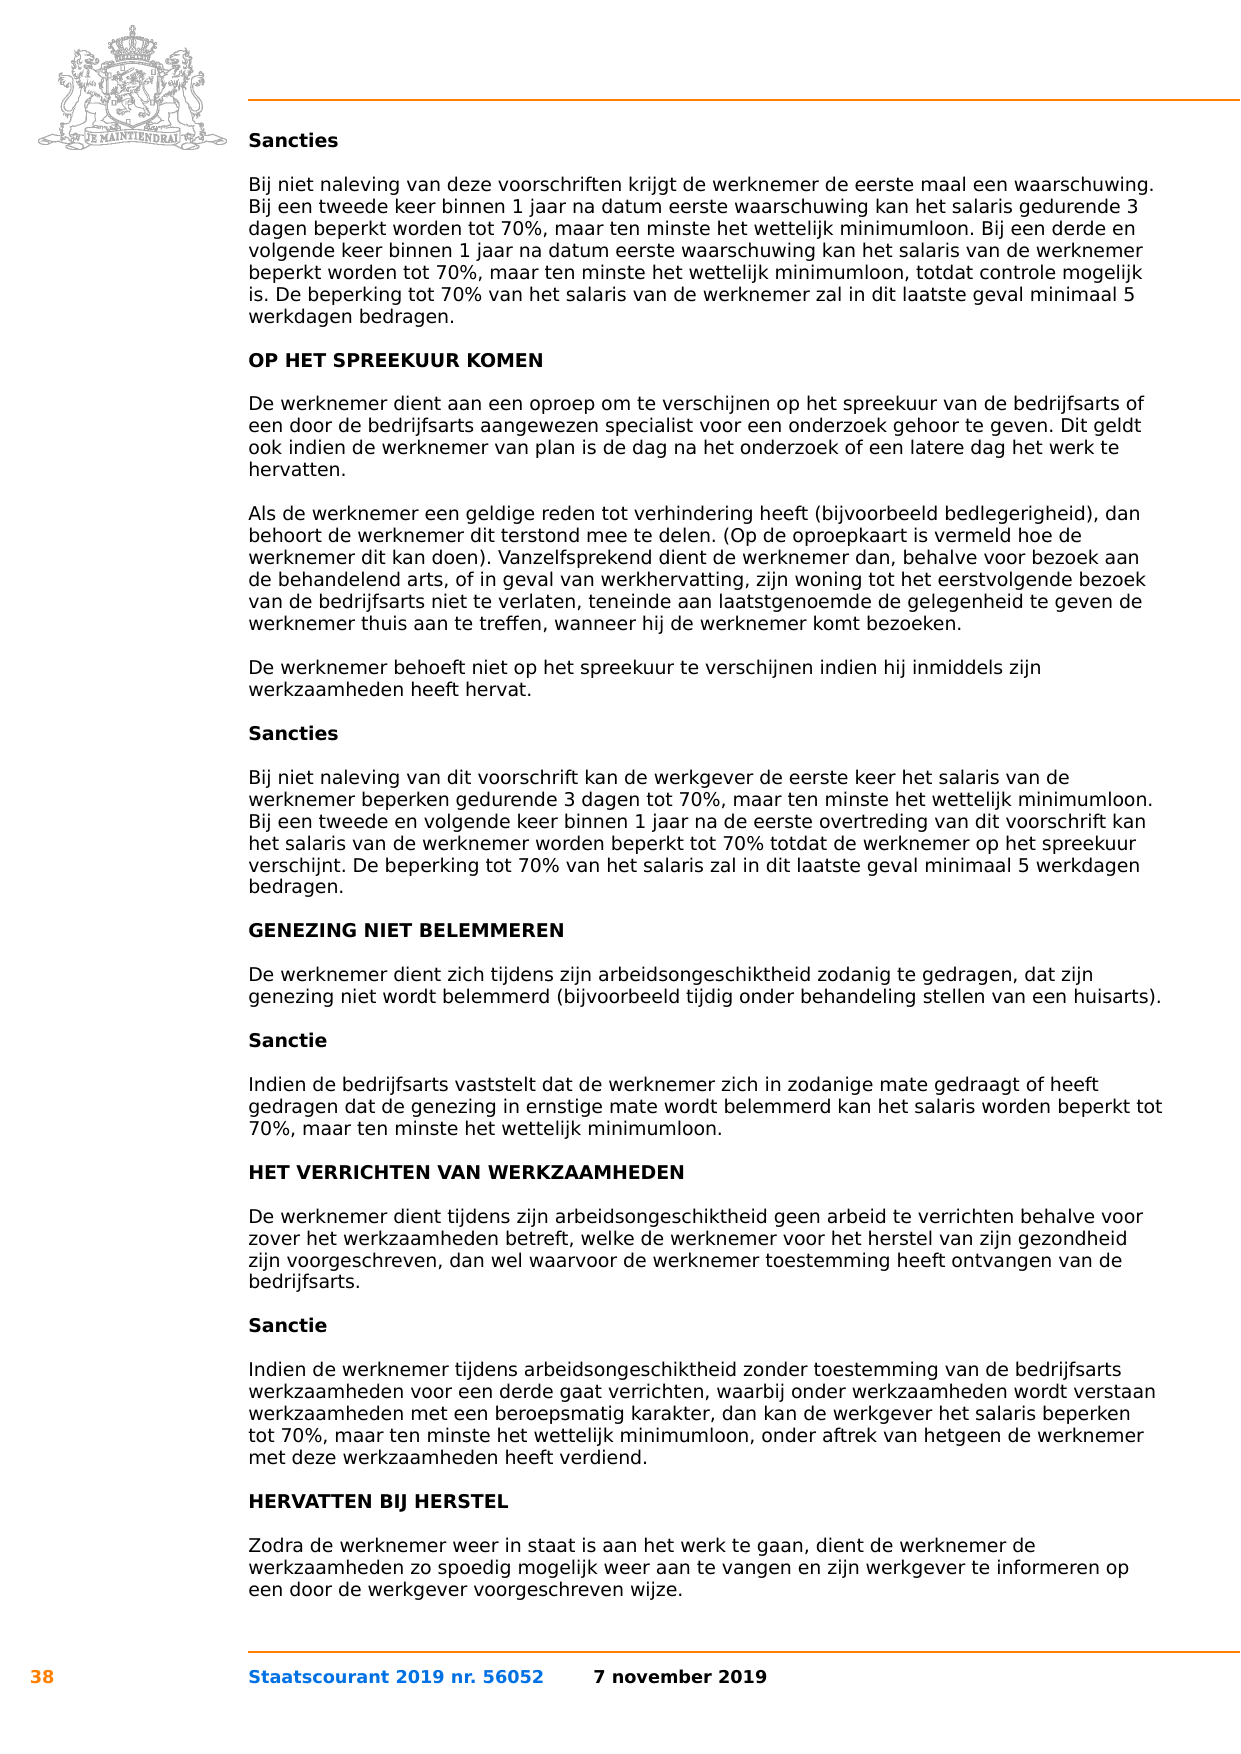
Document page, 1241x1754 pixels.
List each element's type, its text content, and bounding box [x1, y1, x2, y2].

text Indien de bedrijfsarts vaststelt dat de werknemer zich in zodanige mate gedraagt of heeft gedragen dat de genezing in ernstige mate wordt belemmerd kan het salaris worden beperkt tot 70%, maar ten minste het wettelijk minimumloon. [248, 1074, 1163, 1140]
subtitle HET VERRICHTEN VAN WERKZAAMHEDEN [248, 1162, 1163, 1184]
text De werknemer behoeft niet op het spreekuur te verschijnen indien hij inmiddels zijn werkzaamheden heeft hervat. [248, 657, 1163, 701]
subtitle Sanctie [248, 1030, 1163, 1052]
text De werknemer dient tijdens zijn arbeidsongeschiktheid geen arbeid te verrichten behalve voor zover het werkzaamheden betreft, welke de werknemer voor het herstel van zijn gezondheid zijn voorgeschreven, dan wel waarvoor de werknemer toestemming heeft ontvangen van de bedrijfsarts. [248, 1206, 1163, 1293]
text Zodra de werknemer weer in staat is aan het werk te gaan, dient de werknemer de werkzaamheden zo spoedig mogelijk weer aan te vangen en zijn werkgever te informeren op een door de werkgever voorgeschreven wijze. [248, 1535, 1163, 1601]
subtitle HERVATTEN BIJ HERSTEL [248, 1491, 1163, 1513]
text Als de werknemer een geldige reden tot verhindering heeft (bijvoorbeeld bedlegerigheid), dan behoort de werknemer dit terstond mee te delen. (Op de oproepkaart is vermeld hoe de werknemer dit kan doen). Vanzelfsprekend dient de werknemer dan, behalve voor bezoek aan de behandelend arts, of in geval van werkhervatting, zijn woning tot het eerstvolgende bezoek van de bedrijfsarts niet te verlaten, teneinde aan laatstgenoemde de gelegenheid te geven de werknemer thuis aan te treffen, wanneer hij de werknemer komt bezoeken. [248, 503, 1163, 635]
picture [38, 25, 227, 150]
subtitle OP HET SPREEKUUR KOMEN [248, 349, 1163, 371]
subtitle GENEZING NIET BELEMMEREN [248, 920, 1163, 942]
text Bij niet naleving van deze voorschriften krijgt de werknemer de eerste maal een waarschuwing. Bij een tweede keer binnen 1 jaar na datum eerste waarschuwing kan het salaris gedurende 3 dagen beperkt worden tot 70%, maar ten minste het wettelijk minimumloon. Bij een derde en volgende keer binnen 1 jaar na datum eerste waarschuwing kan het salaris van de werknemer beperkt worden tot 70%, maar ten minste het wettelijk minimumloon, totdat controle mogelijk is. De beperking tot 70% van het salaris van de werknemer zal in dit laatste geval minimaal 5 werkdagen bedragen. [248, 174, 1163, 328]
text De werknemer dient zich tijdens zijn arbeidsongeschiktheid zodanig te gedragen, dat zijn genezing niet wordt belemmerd (bijvoorbeeld tijdig onder behandeling stellen van een huisarts). [248, 964, 1163, 1008]
text De werknemer dient aan een oproep om te verschijnen op het spreekuur van de bedrijfsarts of een door de bedrijfsarts aangewezen specialist voor een onderzoek gehoor te geven. Dit geldt ook indien de werknemer van plan is de dag na het onderzoek of een latere dag het werk te hervatten. [248, 393, 1163, 481]
text Bij niet naleving van dit voorschrift kan de werkgever de eerste keer het salaris van de werknemer beperken gedurende 3 dagen tot 70%, maar ten minste het wettelijk minimumloon. Bij een tweede en volgende keer binnen 1 jaar na de eerste overtreding van dit voorschrift kan het salaris van de werknemer worden beperkt tot 70% totdat de werknemer op het spreekuur verschijnt. De beperking tot 70% van het salaris zal in dit laatste geval minimaal 5 werkdagen bedragen. [248, 767, 1163, 898]
subtitle Sancties [248, 723, 1163, 745]
text Indien de werknemer tijdens arbeidsongeschiktheid zonder toestemming van de bedrijfsarts werkzaamheden voor een derde gaat verrichten, waarbij onder werkzaamheden wordt verstaan werkzaamheden met een beroepsmatig karakter, dan kan de werkgever het salaris beperken tot 70%, maar ten minste het wettelijk minimumloon, onder aftrek van hetgeen de werknemer met deze werkzaamheden heeft verdiend. [248, 1359, 1163, 1469]
subtitle Sanctie [248, 1315, 1163, 1337]
subtitle Sancties [248, 130, 1163, 152]
